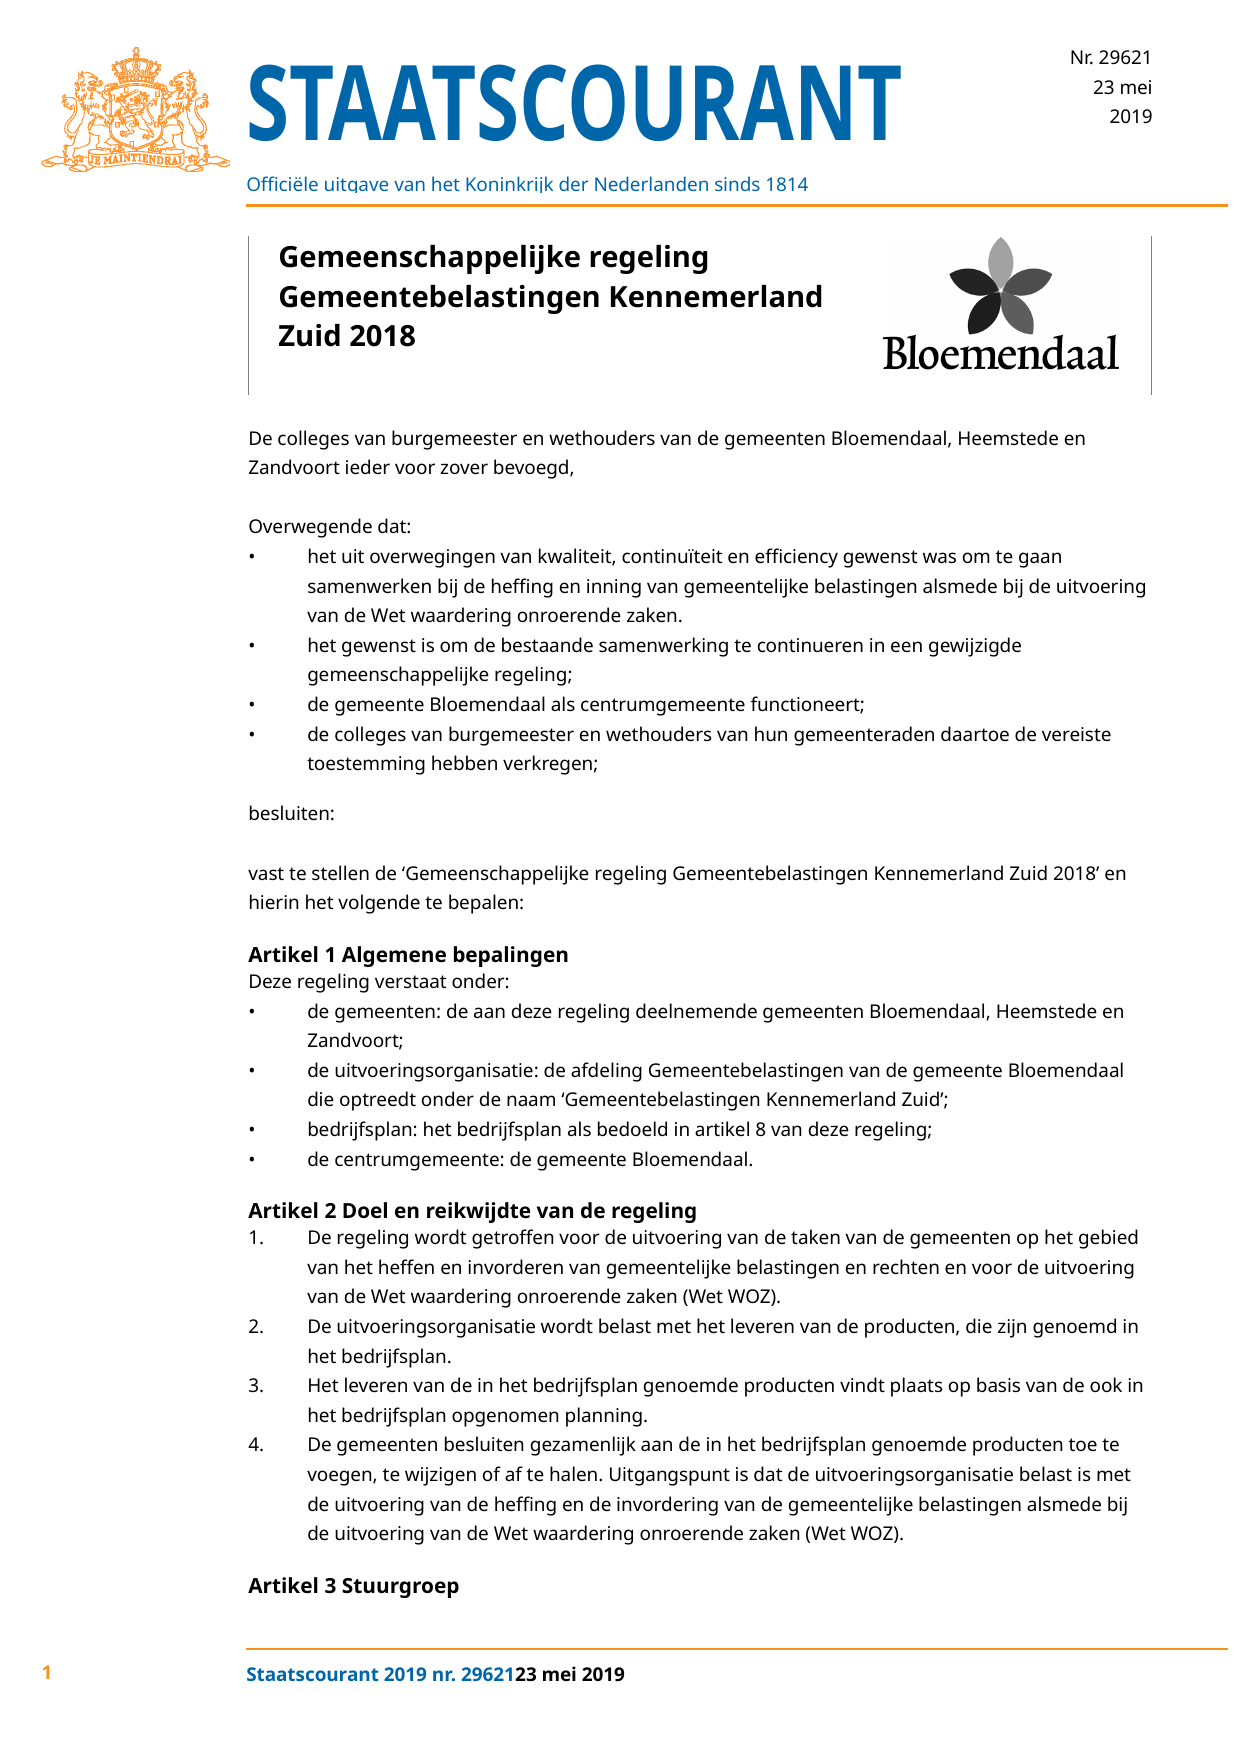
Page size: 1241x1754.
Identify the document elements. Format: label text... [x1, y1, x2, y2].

text Artikel 2 Doel en reikwijdte van de regeling [248, 1196, 1152, 1224]
list de centrumgemeente: de gemeente Bloemendaal. [248, 1146, 1152, 1171]
picture [882, 236, 1119, 370]
table_header Gemeenschappelijke regeling Gemeentebelastingen Kennemerland Zuid 2018 [249, 236, 850, 395]
list de uitvoeringsorganisatie: de afdeling Gemeentebelastingen van de gemeente Bloemendaal die optreedt onder de naam ‘Gemeentebelastingen Kennemerland Zuid’; [248, 1057, 1152, 1112]
list bedrijfsplan: het bedrijfsplan als bedoeld in artikel 8 van deze regeling; [248, 1116, 1152, 1142]
text besluiten: [248, 801, 1152, 826]
text De colleges van burgemeester en wethouders van de gemeenten Bloemendaal, Heemstede en Zandvoort ieder voor zover bevoegd, [248, 425, 1152, 480]
list de gemeente Bloemendaal als centrumgemeente functioneert; [248, 691, 1152, 717]
list De regeling wordt getroffen voor de uitvoering van de taken van de gemeenten op het gebied van het heffen en invorderen van gemeentelijke belastingen en rechten en voor de uitvoering van de Wet waardering onroerende zaken (Wet WOZ). [248, 1224, 1152, 1309]
text Artikel 1 Algemene bepalingen [248, 940, 1152, 968]
list het uit overwegingen van kwaliteit, continuïteit en efficiency gewenst was om te gaan samenwerken bij de heffing en inning van gemeentelijke belastingen alsmede bij de uitvoering van de Wet waardering onroerende zaken. [248, 543, 1152, 628]
list De uitvoeringsorganisatie wordt belast met het leveren van de producten, die zijn genoemd in het bedrijfsplan. [248, 1313, 1152, 1369]
text Overwegende dat: [248, 514, 1152, 539]
list de colleges van burgemeester en wethouders van hun gemeenteraden daartoe de vereiste toestemming hebben verkregen; [248, 721, 1152, 776]
list De gemeenten besluiten gezamenlijk aan de in het bedrijfsplan genoemde producten toe te voegen, te wijzigen of af te halen. Uitgangspunt is dat de uitvoeringsorganisatie belast is met de uitvoering van de heffing en de invordering van de gemeentelijke belastingen alsmede bij de uitvoering van de Wet waardering onroerende zaken (Wet WOZ). [248, 1432, 1152, 1546]
text vast te stellen de ‘Gemeenschappelijke regeling Gemeentebelastingen Kennemerland Zuid 2018’ en hierin het volgende te bepalen: [248, 860, 1152, 915]
table_header [850, 236, 1151, 395]
text Artikel 3 Stuurgroep [248, 1571, 1152, 1599]
text Deze regeling verstaat onder: [248, 968, 1152, 994]
list de gemeenten: de aan deze regeling deelnemende gemeenten Bloemendaal, Heemstede en Zandvoort; [248, 998, 1152, 1053]
list het gewenst is om de bestaande samenwerking te continueren in een gewijzigde gemeenschappelijke regeling; [248, 632, 1152, 687]
list Het leveren van de in het bedrijfsplan genoemde producten vindt plaats op basis van de ook in het bedrijfsplan opgenomen planning. [248, 1372, 1152, 1428]
picture [41, 47, 231, 172]
